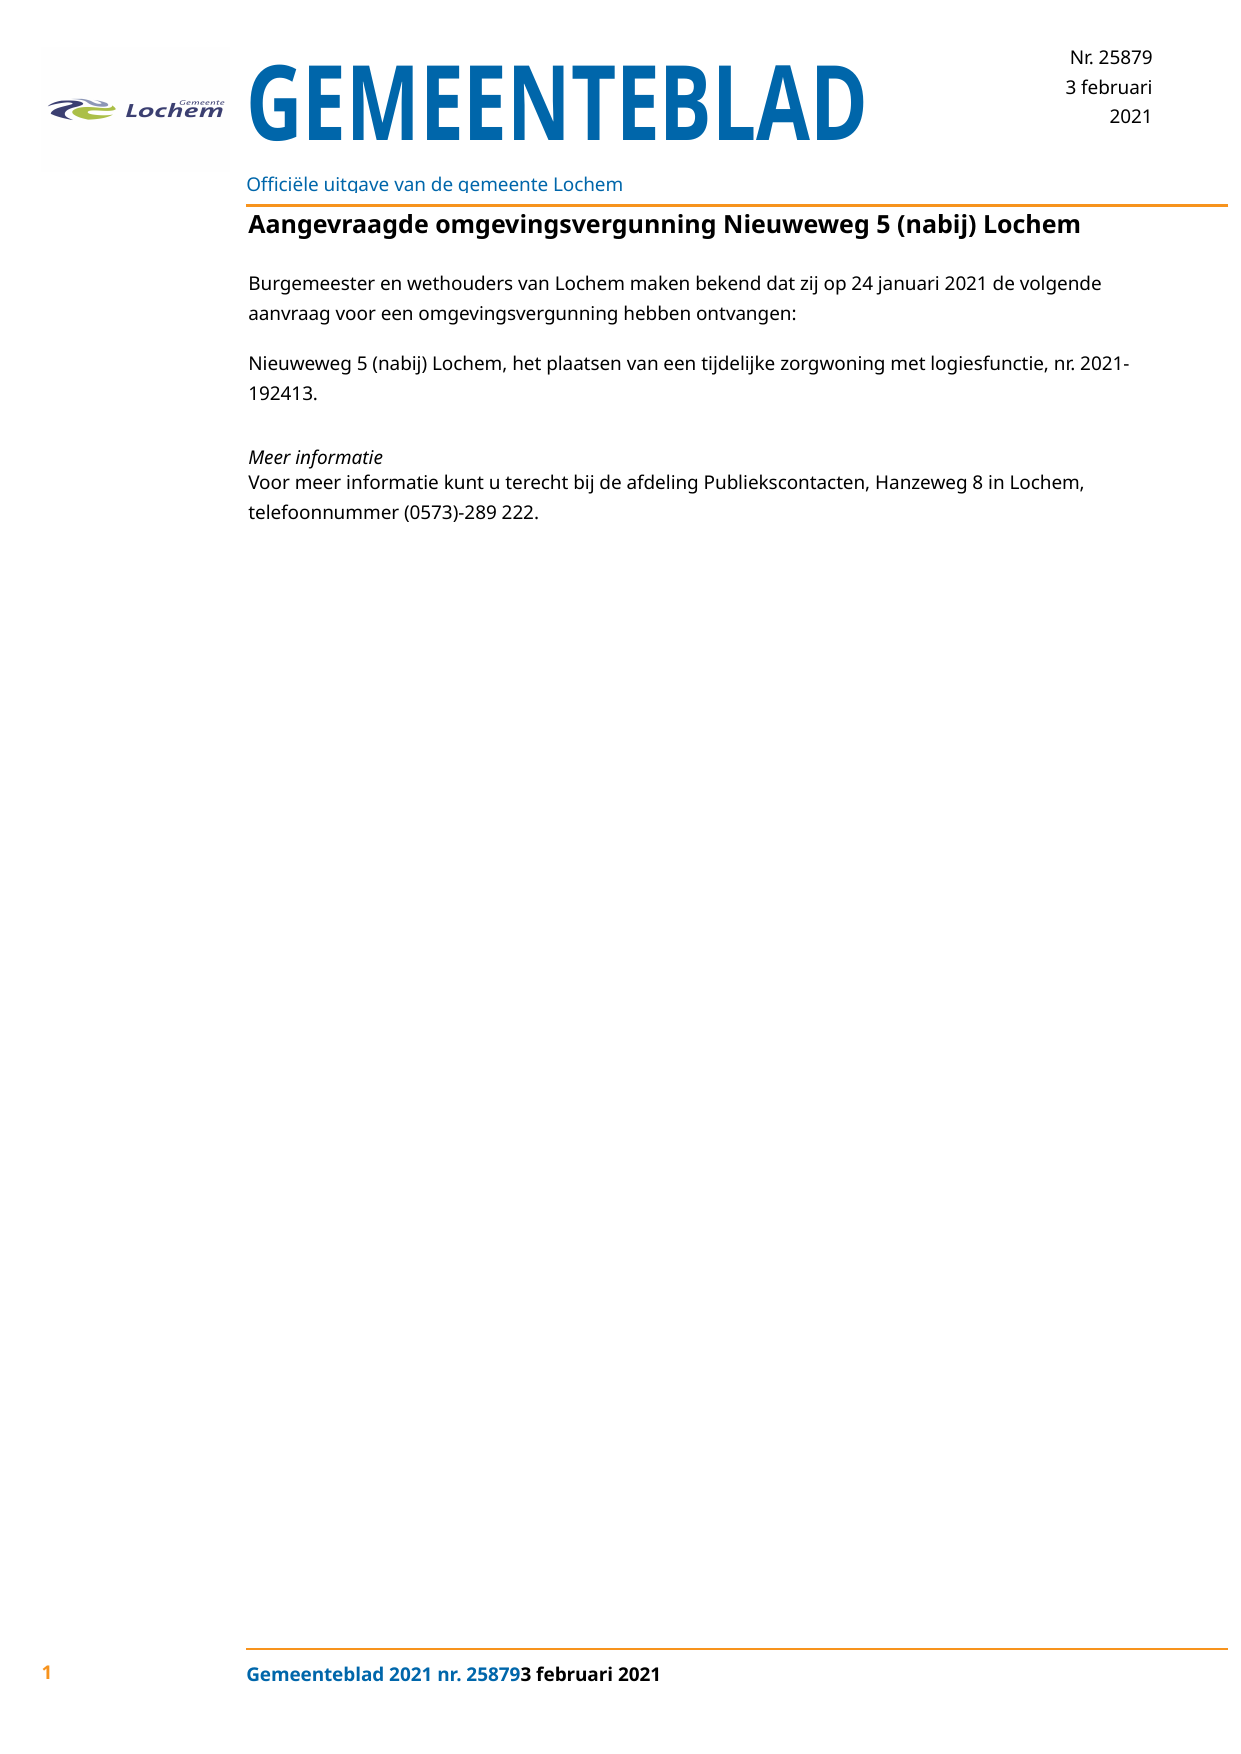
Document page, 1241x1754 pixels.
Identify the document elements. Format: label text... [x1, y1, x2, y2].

text Meer informatie [248, 444, 1152, 469]
text Aangevraagde omgevingsvergunning Nieuweweg 5 (nabij) Lochem [248, 207, 1152, 241]
text Voor meer informatie kunt u terecht bij de afdeling Publiekscontacten, Hanzeweg 8 in Lochem, telefoonnummer (0573)-289 222. [248, 469, 1152, 525]
text Burgemeester en wethouders van Lochem maken bekend dat zij op 24 januari 2021 de volgende aanvraag voor een omgevingsvergunning hebben ontvangen: [248, 270, 1152, 326]
picture [41, 47, 231, 172]
text Nieuweweg 5 (nabij) Lochem, het plaatsen van een tijdelijke zorgwoning met logiesfunctie, nr. 2021-192413. [248, 350, 1152, 406]
